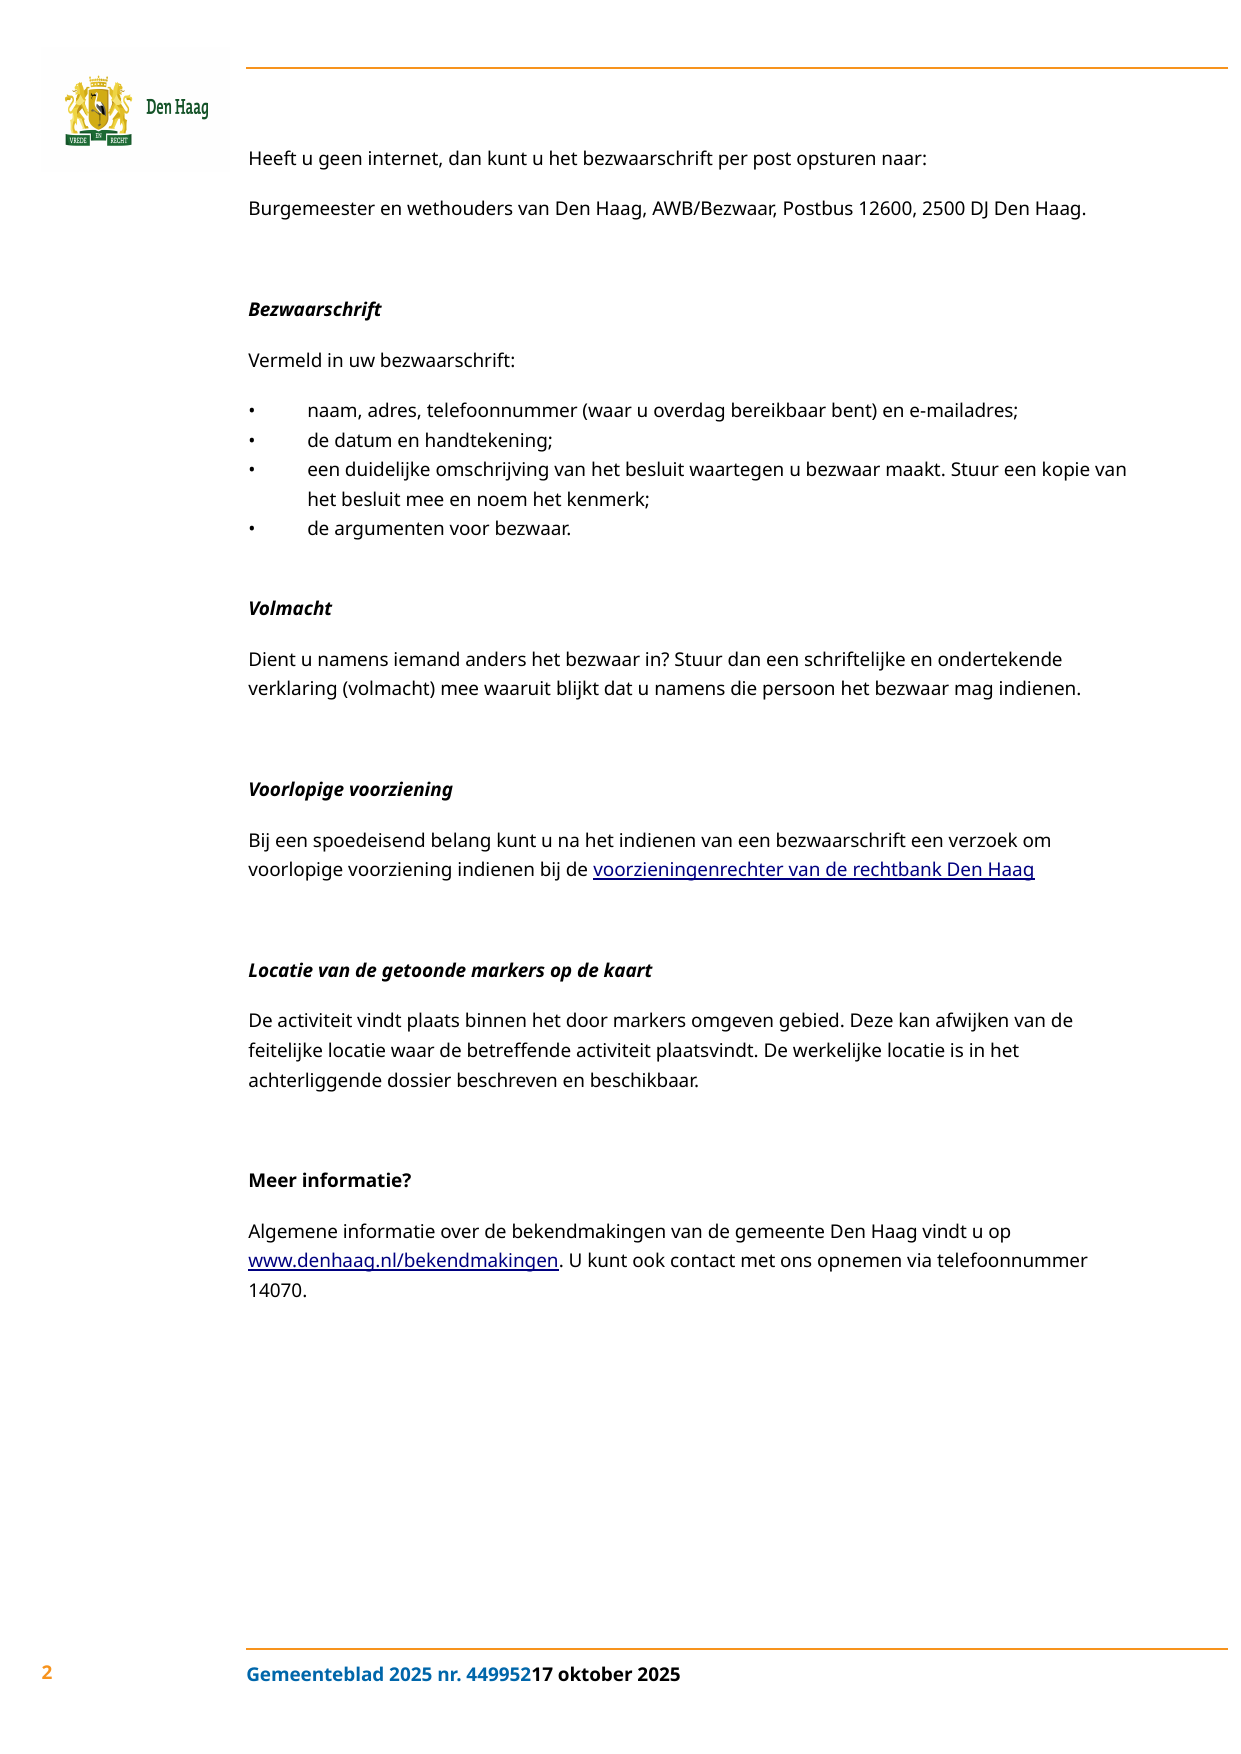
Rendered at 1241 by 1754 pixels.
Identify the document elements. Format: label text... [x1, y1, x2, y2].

list een duidelijke omschrijving van het besluit waartegen u bezwaar maakt. Stuur een kopie van het besluit mee en noem het kenmerk; [248, 456, 1152, 512]
list de datum en handtekening; [248, 427, 1152, 453]
text Locatie van de getoonde markers op de kaart [248, 957, 1152, 983]
text Bezwaarschrift [248, 296, 1152, 322]
text Algemene informatie over de bekendmakingen van de gemeente Den Haag vindt u op www.denhaag.nl/bekendmakingen. U kunt ook contact met ons opnemen via telefoonnummer 14070. [248, 1218, 1152, 1303]
list de argumenten voor bezwaar. [248, 516, 1152, 541]
text Bij een spoedeisend belang kunt u na het indienen van een bezwaarschrift een verzoek om voorlopige voorziening indienen bij de voorzieningenrechter van de rechtbank Den Haag [248, 827, 1152, 882]
text Heeft u geen internet, dan kunt u het bezwaarschrift per post opsturen naar: [248, 145, 1152, 171]
list naam, adres, telefoonnummer (waar u overdag bereikbaar bent) en e-mailadres; [248, 397, 1152, 423]
text Burgemeester en wethouders van Den Haag, AWB/Bezwaar, Postbus 12600, 2500 DJ Den Haag. [248, 196, 1152, 221]
text De activiteit vindt plaats binnen het door markers omgeven gebied. Deze kan afwijken van de feitelijke locatie waar de betreffende activiteit plaatsvindt. De werkelijke locatie is in het achterliggende dossier beschreven en beschikbaar. [248, 1008, 1152, 1093]
text Voorlopige voorziening [248, 776, 1152, 802]
text Vermeld in uw bezwaarschrift: [248, 347, 1152, 373]
picture [41, 47, 231, 172]
text Meer informatie? [248, 1168, 1152, 1193]
text Dient u namens iemand anders het bezwaar in? Stuur dan een schriftelijke en ondertekende verklaring (volmacht) mee waaruit blijkt dat u namens die persoon het bezwaar mag indienen. [248, 646, 1152, 701]
text Volmacht [248, 596, 1152, 621]
